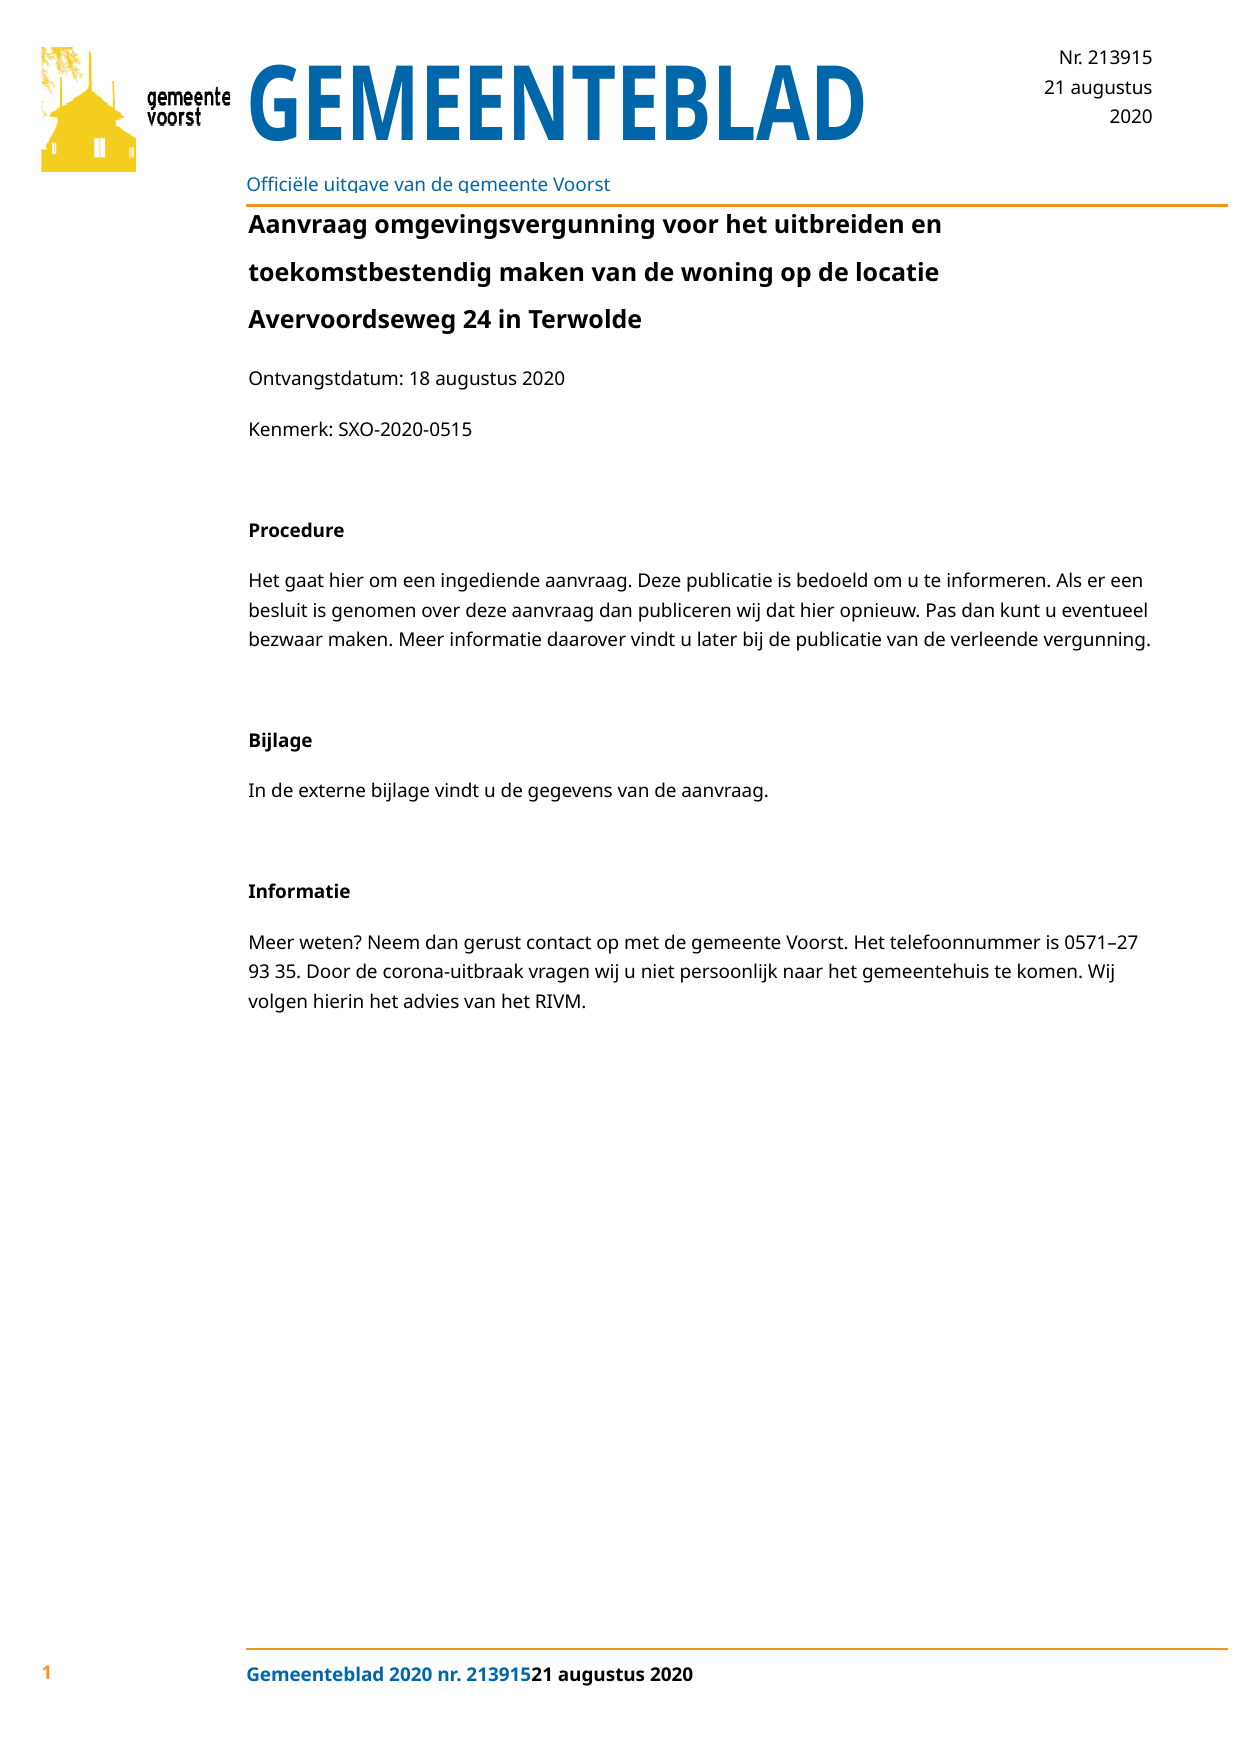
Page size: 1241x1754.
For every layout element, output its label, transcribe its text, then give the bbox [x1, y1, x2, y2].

text Procedure [248, 517, 1152, 542]
text Kenmerk: SXO-2020-0515 [248, 416, 1152, 442]
text Informatie [248, 878, 1152, 904]
text Het gaat hier om een ingediende aanvraag. Deze publicatie is bedoeld om u te informeren. Als er een besluit is genomen over deze aanvraag dan publiceren wij dat hier opnieuw. Pas dan kunt u eventueel bezwaar maken. Meer informatie daarover vindt u later bij de publicatie van de verleende vergunning. [248, 567, 1152, 652]
text Bijlage [248, 727, 1152, 753]
text In de externe bijlage vindt u de gegevens van de aanvraag. [248, 778, 1152, 803]
text Meer weten? Neem dan gerust contact op met de gemeente Voorst. Het telefoonnummer is 0571–27 93 35. Door de corona-uitbraak vragen wij u niet persoonlijk naar het gemeentehuis te komen. Wij volgen hierin het advies van het RIVM. [248, 929, 1152, 1014]
text Aanvraag omgevingsvergunning voor het uitbreiden en toekomstbestendig maken van de woning op de locatie Avervoordseweg 24 in Terwolde [248, 207, 1152, 336]
text Ontvangstdatum: 18 augustus 2020 [248, 366, 1152, 391]
picture [41, 47, 231, 172]
